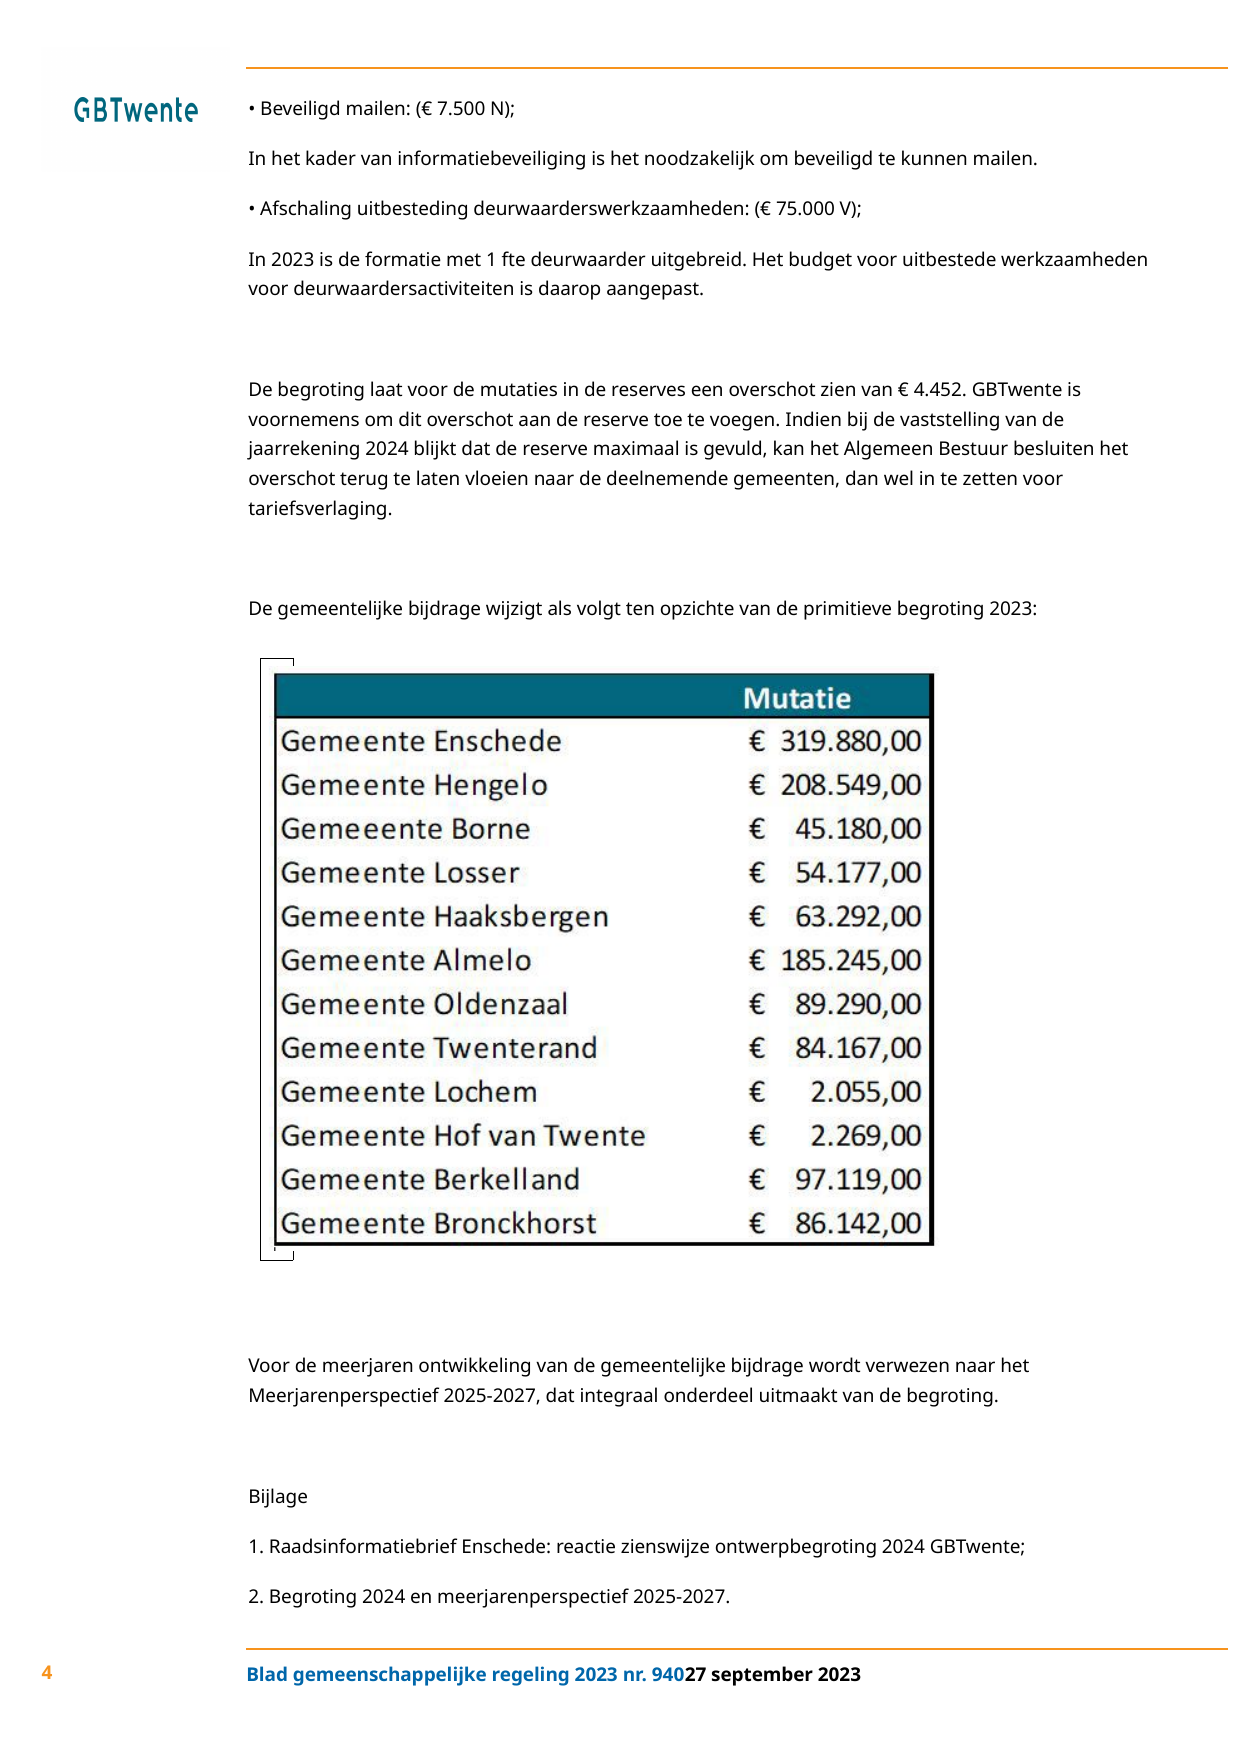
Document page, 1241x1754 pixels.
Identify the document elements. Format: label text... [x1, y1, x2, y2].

text • Beveiligd mailen: (€ 7.500 N); [248, 95, 1152, 121]
text De gemeentelijke bijdrage wijzigt als volgt ten opzichte van de primitieve begroting 2023: [248, 596, 1152, 621]
picture [41, 47, 231, 172]
text In het kader van informatiebeveiliging is het noodzakelijk om beveiligd te kunnen mailen. [248, 145, 1152, 171]
text In 2023 is de formatie met 1 fte deurwaarder uitgebreid. Het budget voor uitbestede werkzaamheden voor deurwaardersactiviteiten is daarop aangepast. [248, 246, 1152, 301]
text De begroting laat voor de mutaties in de reserves een overschot zien van € 4.452. GBTwente is voornemens om dit overschot aan de reserve toe te voegen. Indien bij de vaststelling van de jaarrekening 2024 blijkt dat de reserve maximaal is gevuld, kan het Algemeen Bestuur besluiten het overschot terug te laten vloeien naar de deelnemende gemeenten, dan wel in te zetten voor tariefsverlaging. [248, 376, 1152, 521]
text 1. Raadsinformatiebrief Enschede: reactie zienswijze ontwerpbegroting 2024 GBTwente; [248, 1533, 1152, 1559]
text • Afschaling uitbesteding deurwaarderswerkzaamheden: (€ 75.000 V); [248, 196, 1152, 221]
picture [268, 666, 943, 1251]
text Voor de meerjaren ontwikkeling van de gemeentelijke bijdrage wordt verwezen naar het Meerjarenperspectief 2025-2027, dat integraal onderdeel uitmaakt van de begroting. [248, 1352, 1152, 1408]
text Bijlage [248, 1483, 1152, 1509]
text 2. Begroting 2024 en meerjarenperspectief 2025-2027. [248, 1584, 1152, 1609]
